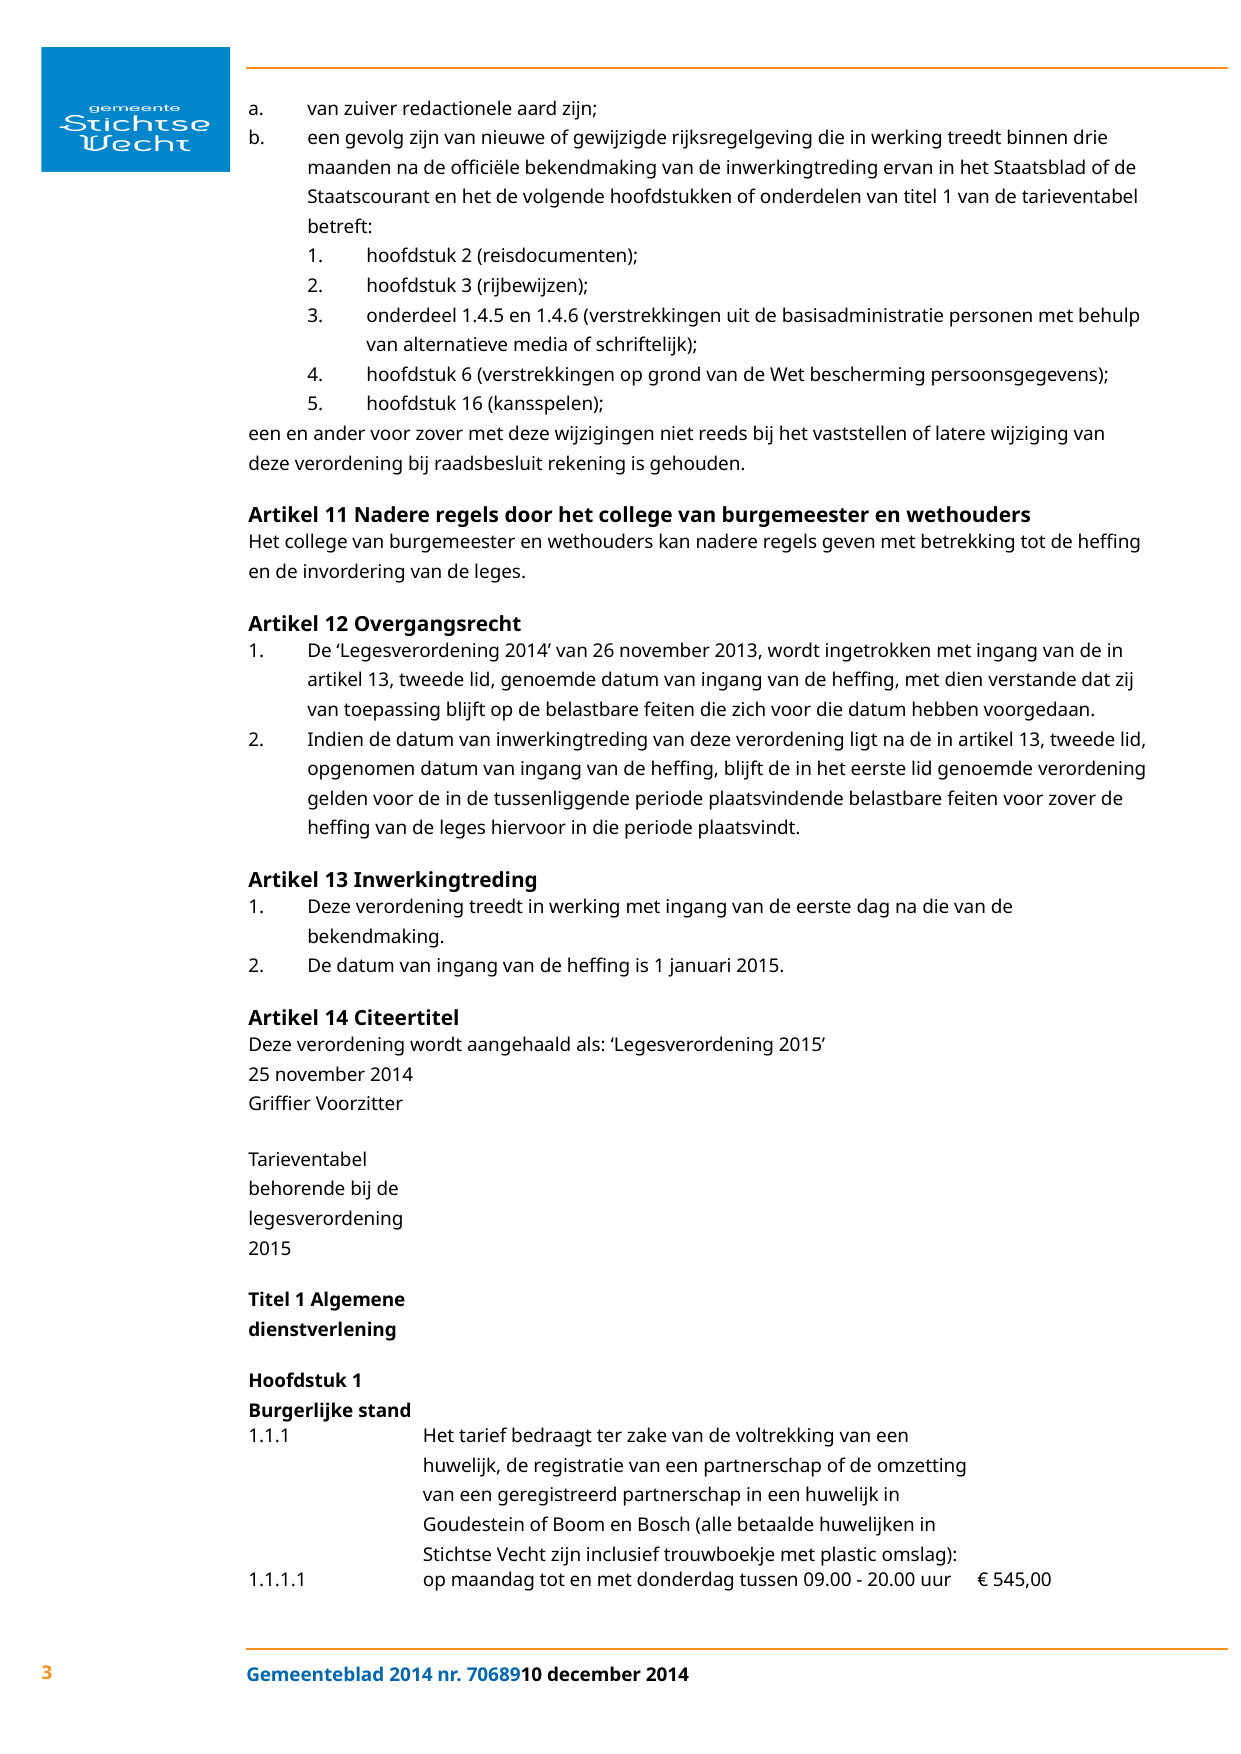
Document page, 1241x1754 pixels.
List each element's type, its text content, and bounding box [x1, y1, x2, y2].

text Artikel 13 Inwerkingtreding [248, 865, 1152, 893]
list hoofdstuk 2 (reisdocumenten); [307, 243, 1152, 268]
table_cell [248, 1341, 423, 1367]
list hoofdstuk 6 (verstrekkingen op grond van de Wet bescherming persoonsgegevens); [307, 361, 1152, 387]
text Deze verordening wordt aangehaald als: ‘Legesverordening 2015’ [248, 1031, 1152, 1057]
table_cell [248, 1260, 423, 1286]
table_cell [977, 1260, 1152, 1286]
list een gevolg zijn van nieuwe of gewijzigde rijksregelgeving die in werking treedt binnen drie maanden na de officiële bekendmaking van de inwerkingtreding ervan in het Staatsblad of de Staatscourant en het de volgende hoofdstukken of onderdelen van titel 1 van de tarieventabel betreft: [248, 124, 1152, 239]
table_cell [423, 1341, 977, 1367]
list De ‘Legesverordening 2014’ van 26 november 2013, wordt ingetrokken met ingang van de in artikel 13, tweede lid, genoemde datum van ingang van de heffing, met dien verstande dat zij van toepassing blijft op de belastbare feiten die zich voor die datum hebben voorgedaan. [248, 637, 1152, 722]
list Indien de datum van inwerkingtreding van deze verordening ligt na de in artikel 13, tweede lid, opgenomen datum van ingang van de heffing, blijft de in het eerste lid genoemde verordening gelden voor de in de tussenliggende periode plaatsvindende belastbare feiten voor zover de heffing van de leges hiervoor in die periode plaatsvindt. [248, 726, 1152, 840]
list van zuiver redactionele aard zijn; [248, 95, 1152, 121]
text een en ander voor zover met deze wijzigingen niet reeds bij het vaststellen of latere wijziging van deze verordening bij raadsbesluit rekening is gehouden. [248, 420, 1152, 476]
table_cell 1.1.1 [248, 1423, 423, 1567]
table_header Tarieventabel behorende bij de legesverordening 2015 [248, 1146, 423, 1260]
table_cell op maandag tot en met donderdag tussen 09.00 - 20.00 uur [423, 1567, 977, 1592]
list De datum van ingang van de heffing is 1 januari 2015. [248, 953, 1152, 978]
text Griffier Voorzitter [248, 1091, 1152, 1116]
table_cell [977, 1341, 1152, 1367]
table_cell € 545,00 [977, 1567, 1152, 1592]
table_cell Titel 1 Algemene dienstverlening [248, 1286, 423, 1341]
table_cell Hoofdstuk 1 Burgerlijke stand [248, 1367, 423, 1422]
picture [134, 116, 139, 130]
text Artikel 11 Nadere regels door het college van burgemeester en wethouders [248, 500, 1152, 529]
text 25 november 2014 [248, 1061, 1152, 1087]
list hoofdstuk 16 (kansspelen); [307, 391, 1152, 416]
list onderdeel 1.4.5 en 1.4.6 (verstrekkingen uit de basisadministratie personen met behulp van alternatieve media of schriftelijk); [307, 302, 1152, 357]
table_cell [423, 1260, 977, 1286]
list hoofdstuk 3 (rijbewijzen); [307, 272, 1152, 298]
table_cell Het tarief bedraagt ter zake van de voltrekking van een huwelijk, de registratie van een partnerschap of de omzetting van een geregistreerd partnerschap in een huwelijk in Goudestein of Boom en Bosch (alle betaalde huwelijken in Stichtse Vecht zijn inclusief trouwboekje met plastic omslag): [423, 1423, 977, 1567]
text Artikel 14 Citeertitel [248, 1003, 1152, 1031]
table_cell [423, 1367, 977, 1422]
table_cell [423, 1286, 977, 1341]
list Deze verordening treedt in werking met ingang van de eerste dag na die van de bekendmaking. [248, 893, 1152, 949]
picture [156, 136, 160, 150]
table_header [423, 1146, 977, 1260]
table_cell [977, 1423, 1152, 1567]
text Het college van burgemeester en wethouders kan nadere regels geven met betrekking tot de heffing en de invordering van de leges. [248, 529, 1152, 584]
table_cell 1.1.1.1 [248, 1567, 423, 1592]
text Artikel 12 Overgangsrecht [248, 609, 1152, 637]
